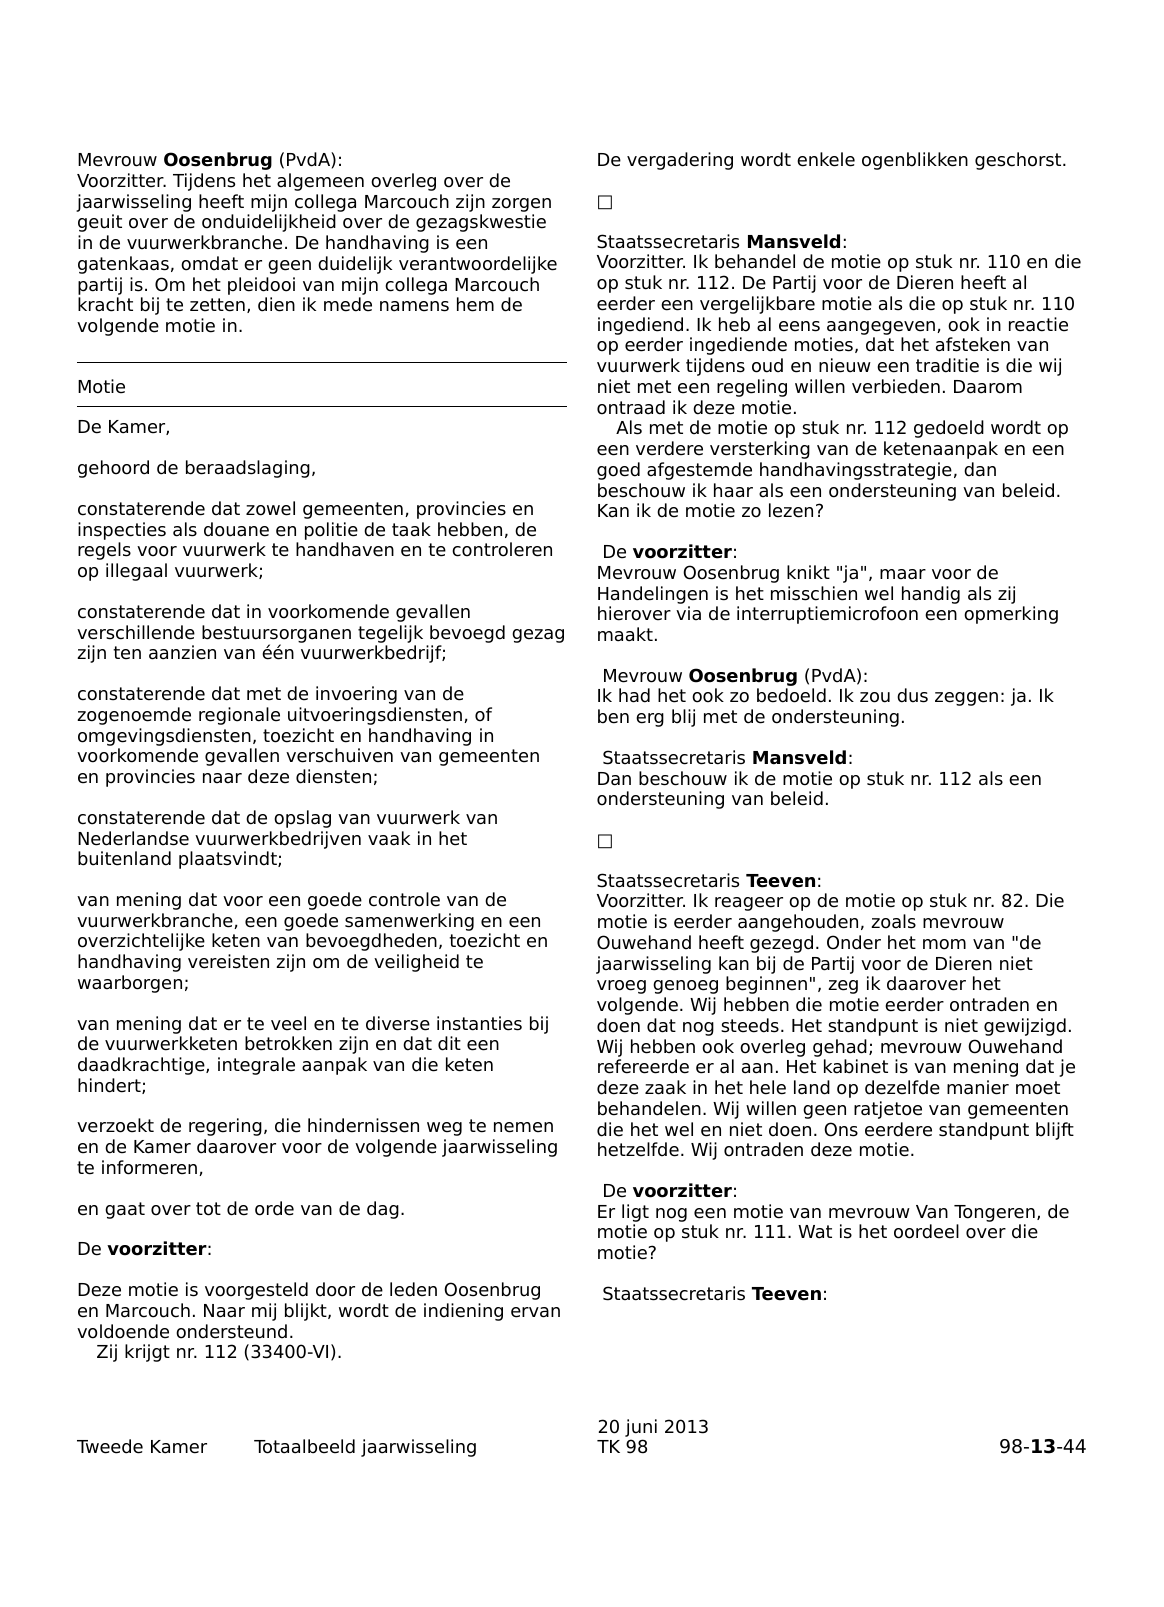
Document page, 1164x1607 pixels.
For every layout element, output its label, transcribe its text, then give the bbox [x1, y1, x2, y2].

text De voorzitter: [77, 1239, 567, 1260]
text verzoekt de regering, die hindernissen weg te nemen en de Kamer daarover voor de volgende jaarwisseling te informeren, [77, 1116, 567, 1178]
text Staatssecretaris Mansveld: [596, 748, 1087, 768]
text Dan beschouw ik de motie op stuk nr. 112 als een ondersteuning van beleid. [596, 768, 1087, 810]
text De Kamer, [77, 417, 567, 438]
text De voorzitter: [596, 1181, 1087, 1202]
text Staatssecretaris Mansveld: [596, 232, 1087, 252]
text Ik had het ook zo bedoeld. Ik zou dus zeggen: ja. Ik ben erg blij met de ondersteuning. [596, 686, 1087, 728]
text Voorzitter. Ik reageer op de motie op stuk nr. 82. Die motie is eerder aangehouden, zoals mevrouw Ouwehand heeft gezegd. Onder het mom van "de jaarwisseling kan bij de Partij voor de Dieren niet vroeg genoeg beginnen", zeg ik daarover het volgende. Wij hebben die motie eerder ontraden en doen dat nog steeds. Het standpunt is niet gewijzigd. Wij hebben ook overleg gehad; mevrouw Ouwehand refereerde er al aan. Het kabinet is van mening dat je deze zaak in het hele land op dezelfde manier moet behandelen. Wij willen geen ratjetoe van gemeenten die het wel en niet doen. Ons eerdere standpunt blijft hetzelfde. Wij ontraden deze motie. [596, 891, 1087, 1161]
text De vergadering wordt enkele ogenblikken geschorst. [596, 150, 1087, 171]
text Deze motie is voorgesteld door de leden Oosenbrug en Marcouch. Naar mij blijkt, wordt de indiening ervan voldoende ondersteund. [77, 1280, 567, 1342]
text constaterende dat in voorkomende gevallen verschillende bestuursorganen tegelijk bevoegd gezag zijn ten aanzien van één vuurwerkbedrijf; [77, 602, 567, 664]
text constaterende dat zowel gemeenten, provincies en inspecties als douane en politie de taak hebben, de regels voor vuurwerk te handhaven en te controleren op illegaal vuurwerk; [77, 499, 567, 582]
text constaterende dat met de invoering van de zogenoemde regionale uitvoeringsdiensten, of omgevingsdiensten, toezicht en handhaving in voorkomende gevallen verschuiven van gemeenten en provincies naar deze diensten; [77, 684, 567, 788]
text Voorzitter. Ik behandel de motie op stuk nr. 110 en die op stuk nr. 112. De Partij voor de Dieren heeft al eerder een vergelijkbare motie als die op stuk nr. 110 ingediend. Ik heb al eens aangegeven, ook in reactie op eerder ingediende moties, dat het afsteken van vuurwerk tijdens oud en nieuw een traditie is die wij niet met een regeling willen verbieden. Daarom ontraad ik deze motie. [596, 252, 1087, 418]
text Er ligt nog een motie van mevrouw Van Tongeren, de motie op stuk nr. 111. Wat is het oordeel over die motie? [596, 1202, 1087, 1264]
text □ [596, 191, 1087, 212]
text Mevrouw Oosenbrug knikt "ja", maar voor de Handelingen is het misschien wel handig als zij hierover via de interruptiemicrofoon een opmerking maakt. [596, 563, 1087, 646]
text gehoord de beraadslaging, [77, 458, 567, 479]
text Mevrouw Oosenbrug (PvdA): [596, 666, 1087, 686]
text Staatssecretaris Teeven: [596, 1284, 1087, 1304]
text De voorzitter: [596, 542, 1087, 563]
text Als met de motie op stuk nr. 112 gedoeld wordt op een verdere versterking van de ketenaanpak en een goed afgestemde handhavingsstrategie, dan beschouw ik haar als een ondersteuning van beleid. Kan ik de motie zo lezen? [596, 418, 1087, 522]
text en gaat over tot de orde van de dag. [77, 1198, 567, 1219]
text van mening dat er te veel en te diverse instanties bij de vuurwerkketen betrokken zijn en dat dit een daadkrachtige, integrale aanpak van die keten hindert; [77, 1013, 567, 1096]
text van mening dat voor een goede controle van de vuurwerkbranche, een goede samenwerking en een overzichtelijke keten van bevoegdheden, toezicht en handhaving vereisten zijn om de veiligheid te waarborgen; [77, 890, 567, 993]
text constaterende dat de opslag van vuurwerk van Nederlandse vuurwerkbedrijven vaak in het buitenland plaatsvindt; [77, 808, 567, 870]
text Zij krijgt nr. 112 (33400-VI). [77, 1342, 567, 1363]
text Motie [77, 377, 567, 397]
text Mevrouw Oosenbrug (PvdA): [77, 150, 567, 171]
text □ [596, 830, 1087, 851]
text Voorzitter. Tijdens het algemeen overleg over de jaarwisseling heeft mijn collega Marcouch zijn zorgen geuit over de onduidelijkheid over de gezagskwestie in de vuurwerkbranche. De handhaving is een gatenkaas, omdat er geen duidelijk verantwoordelijke partij is. Om het pleidooi van mijn collega Marcouch kracht bij te zetten, dien ik mede namens hem de volgende motie in. [77, 171, 567, 337]
text Staatssecretaris Teeven: [596, 871, 1087, 891]
